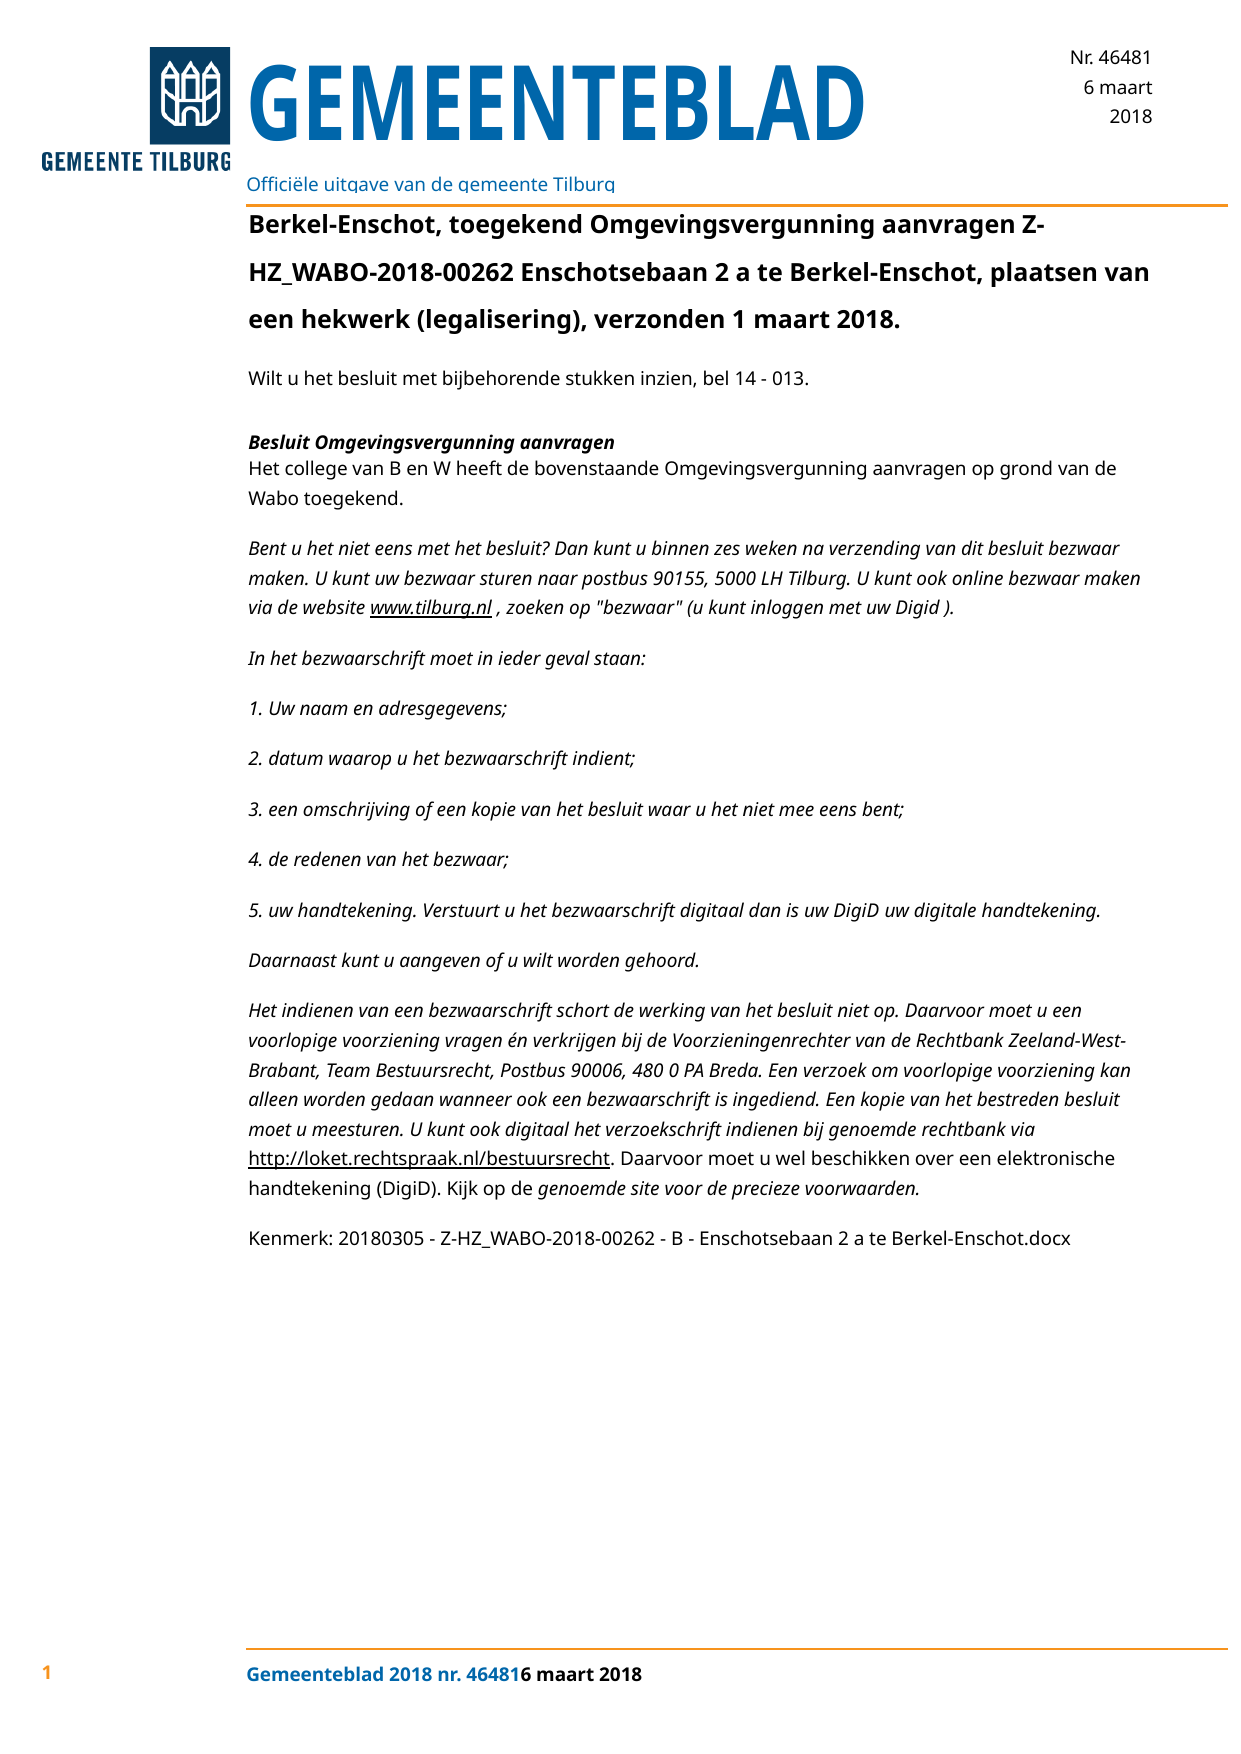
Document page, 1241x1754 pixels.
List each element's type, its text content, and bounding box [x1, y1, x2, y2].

picture [41, 47, 231, 172]
text Besluit Omgevingsvergunning aanvragen [248, 429, 1152, 455]
text 5. uw handtekening. Verstuurt u het bezwaarschrift digitaal dan is uw DigiD uw digitale handtekening. [248, 897, 1152, 923]
text Het college van B en W heeft de bovenstaande Omgevingsvergunning aanvragen op grond van de Wabo toegekend. [248, 455, 1152, 511]
text Bent u het niet eens met het besluit? Dan kunt u binnen zes weken na verzending van dit besluit bezwaar maken. U kunt uw bezwaar sturen naar postbus 90155, 5000 LH Tilburg. U kunt ook online bezwaar maken via de website www.tilburg.nl , zoeken op "bezwaar" (u kunt inloggen met uw Digid ). [248, 535, 1152, 620]
text 1. Uw naam en adresgegevens; [248, 695, 1152, 721]
text Wilt u het besluit met bijbehorende stukken inzien, bel 14 - 013. [248, 366, 1152, 391]
text Het indienen van een bezwaarschrift schort de werking van het besluit niet op. Daarvoor moet u een voorlopige voorziening vragen én verkrijgen bij de Voorzieningenrechter van de Rechtbank Zeeland-West-Brabant, Team Bestuursrecht, Postbus 90006, 480 0 PA Breda. Een verzoek om voorlopige voorziening kan alleen worden gedaan wanneer ook een bezwaarschrift is ingediend. Een kopie van het bestreden besluit moet u meesturen. U kunt ook digitaal het verzoekschrift indienen bij genoemde rechtbank via http://loket.rechtspraak.nl/bestuursrecht. Daarvoor moet u wel beschikken over een elektronische handtekening (DigiD). Kijk op de genoemde site voor de precieze voorwaarden. [248, 998, 1152, 1201]
text Berkel-Enschot, toegekend Omgevingsvergunning aanvragen Z-HZ_WABO-2018-00262 Enschotsebaan 2 a te Berkel-Enschot, plaatsen van een hekwerk (legalisering), verzonden 1 maart 2018. [248, 207, 1152, 336]
text 4. de redenen van het bezwaar; [248, 846, 1152, 872]
text Kenmerk: 20180305 - Z-HZ_WABO-2018-00262 - B - Enschotsebaan 2 a te Berkel-Enschot.docx [248, 1226, 1152, 1251]
text Daarnaast kunt u aangeven of u wilt worden gehoord. [248, 947, 1152, 973]
text 3. een omschrijving of een kopie van het besluit waar u het niet mee eens bent; [248, 796, 1152, 822]
text 2. datum waarop u het bezwaarschrift indient; [248, 746, 1152, 771]
text In het bezwaarschrift moet in ieder geval staan: [248, 645, 1152, 671]
